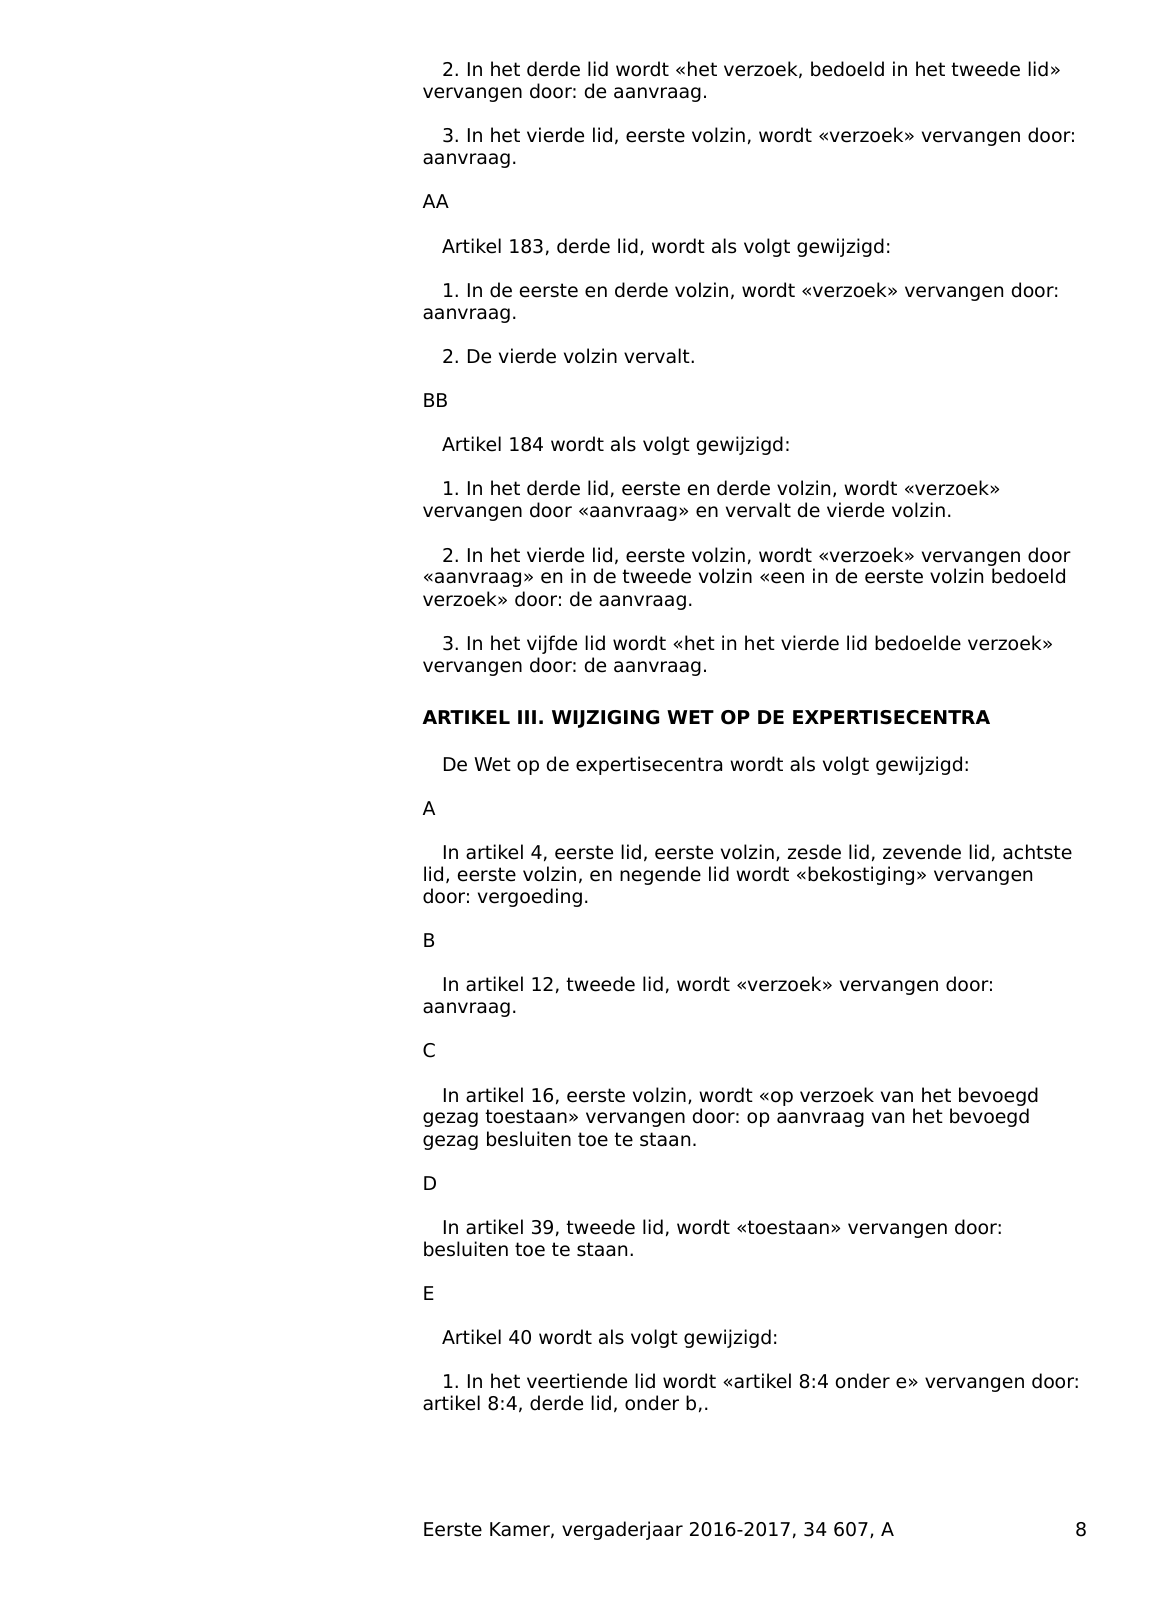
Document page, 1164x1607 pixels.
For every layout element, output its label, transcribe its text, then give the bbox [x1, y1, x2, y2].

text In artikel 12, tweede lid, wordt «verzoek» vervangen door: aanvraag. [422, 974, 1087, 1018]
subtitle ARTIKEL III. WIJZIGING WET OP DE EXPERTISECENTRA [422, 707, 1087, 728]
text 2. De vierde volzin vervalt. [422, 346, 1087, 368]
text B [422, 930, 1087, 952]
text 3. In het vierde lid, eerste volzin, wordt «verzoek» vervangen door: aanvraag. [422, 125, 1087, 169]
text 1. In het derde lid, eerste en derde volzin, wordt «verzoek» vervangen door «aanvraag» en vervalt de vierde volzin. [422, 478, 1087, 522]
text Artikel 184 wordt als volgt gewijzigd: [422, 434, 1087, 456]
text 3. In het vijfde lid wordt «het in het vierde lid bedoelde verzoek» vervangen door: de aanvraag. [422, 633, 1087, 677]
text 1. In de eerste en derde volzin, wordt «verzoek» vervangen door: aanvraag. [422, 280, 1087, 324]
text 1. In het veertiende lid wordt «artikel 8:4 onder e» vervangen door: artikel 8:4, derde lid, onder b,. [422, 1371, 1087, 1415]
text 2. In het vierde lid, eerste volzin, wordt «verzoek» vervangen door «aanvraag» en in de tweede volzin «een in de eerste volzin bedoeld verzoek» door: de aanvraag. [422, 544, 1087, 610]
text Artikel 40 wordt als volgt gewijzigd: [422, 1327, 1087, 1349]
text In artikel 4, eerste lid, eerste volzin, zesde lid, zevende lid, achtste lid, eerste volzin, en negende lid wordt «bekostiging» vervangen door: vergoeding. [422, 842, 1087, 908]
text De Wet op de expertisecentra wordt als volgt gewijzigd: [422, 753, 1087, 776]
text In artikel 16, eerste volzin, wordt «op verzoek van het bevoegd gezag toestaan» vervangen door: op aanvraag van het bevoegd gezag besluiten toe te staan. [422, 1084, 1087, 1150]
text AA [422, 191, 1087, 213]
text BB [422, 390, 1087, 412]
text Artikel 183, derde lid, wordt als volgt gewijzigd: [422, 236, 1087, 257]
text D [422, 1173, 1087, 1194]
text C [422, 1040, 1087, 1062]
text In artikel 39, tweede lid, wordt «toestaan» vervangen door: besluiten toe te staan. [422, 1217, 1087, 1261]
text A [422, 798, 1087, 820]
text 2. In het derde lid wordt «het verzoek, bedoeld in het tweede lid» vervangen door: de aanvraag. [422, 59, 1087, 103]
text E [422, 1283, 1087, 1305]
